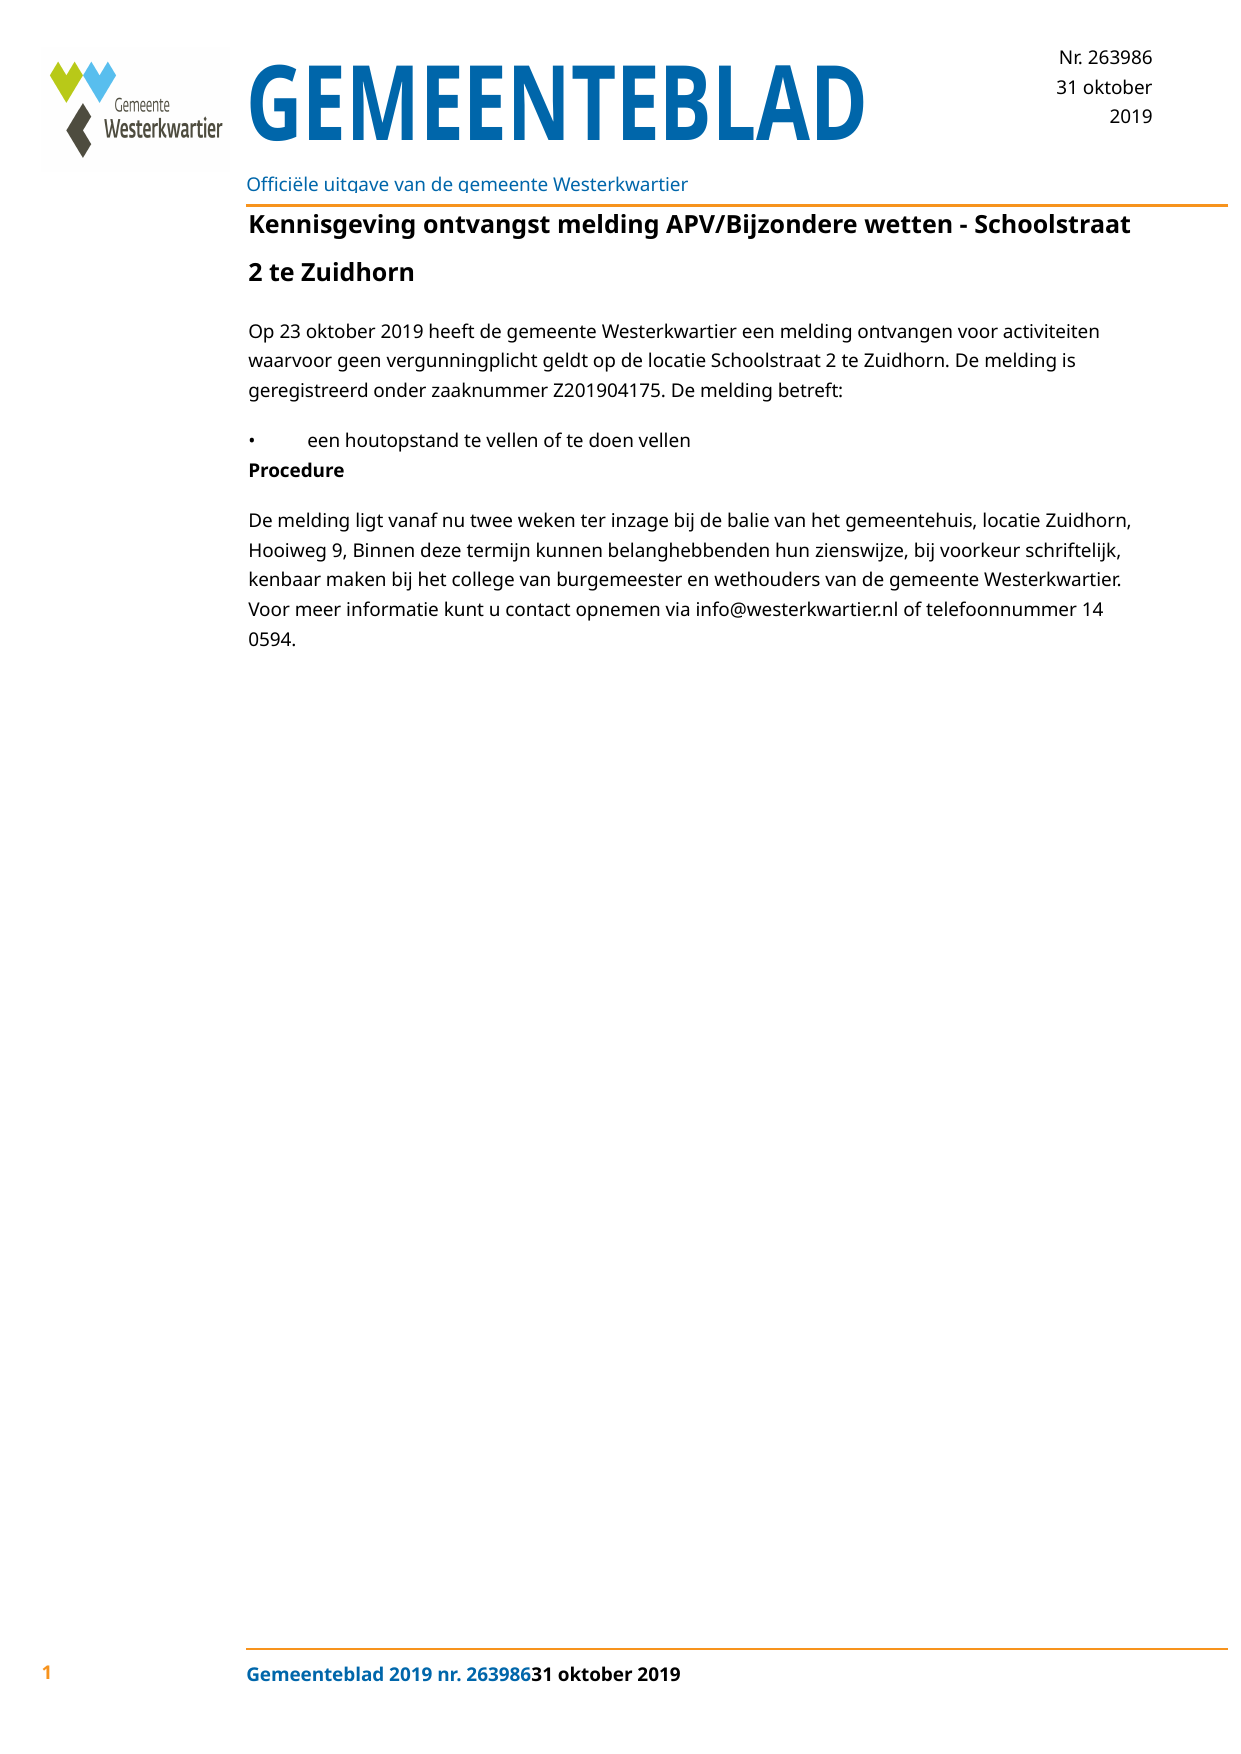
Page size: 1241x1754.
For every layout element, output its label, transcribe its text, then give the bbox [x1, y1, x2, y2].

text Op 23 oktober 2019 heeft de gemeente Westerkwartier een melding ontvangen voor activiteiten waarvoor geen vergunningplicht geldt op de locatie Schoolstraat 2 te Zuidhorn. De melding is geregistreerd onder zaaknummer Z201904175. De melding betreft: [248, 318, 1152, 403]
text De melding ligt vanaf nu twee weken ter inzage bij de balie van het gemeentehuis, locatie Zuidhorn, Hooiweg 9, Binnen deze termijn kunnen belanghebbenden hun zienswijze, bij voorkeur schriftelijk, kenbaar maken bij het college van burgemeester en wethouders van de gemeente Westerkwartier. Voor meer informatie kunt u contact opnemen via info@westerkwartier.nl of telefoonnummer 14 0594. [248, 507, 1152, 652]
list een houtopstand te vellen of te doen vellen [248, 427, 1152, 453]
text Procedure [248, 457, 1152, 483]
text Kennisgeving ontvangst melding APV/Bijzondere wetten - Schoolstraat 2 te Zuidhorn [248, 207, 1152, 288]
picture [41, 47, 231, 172]
